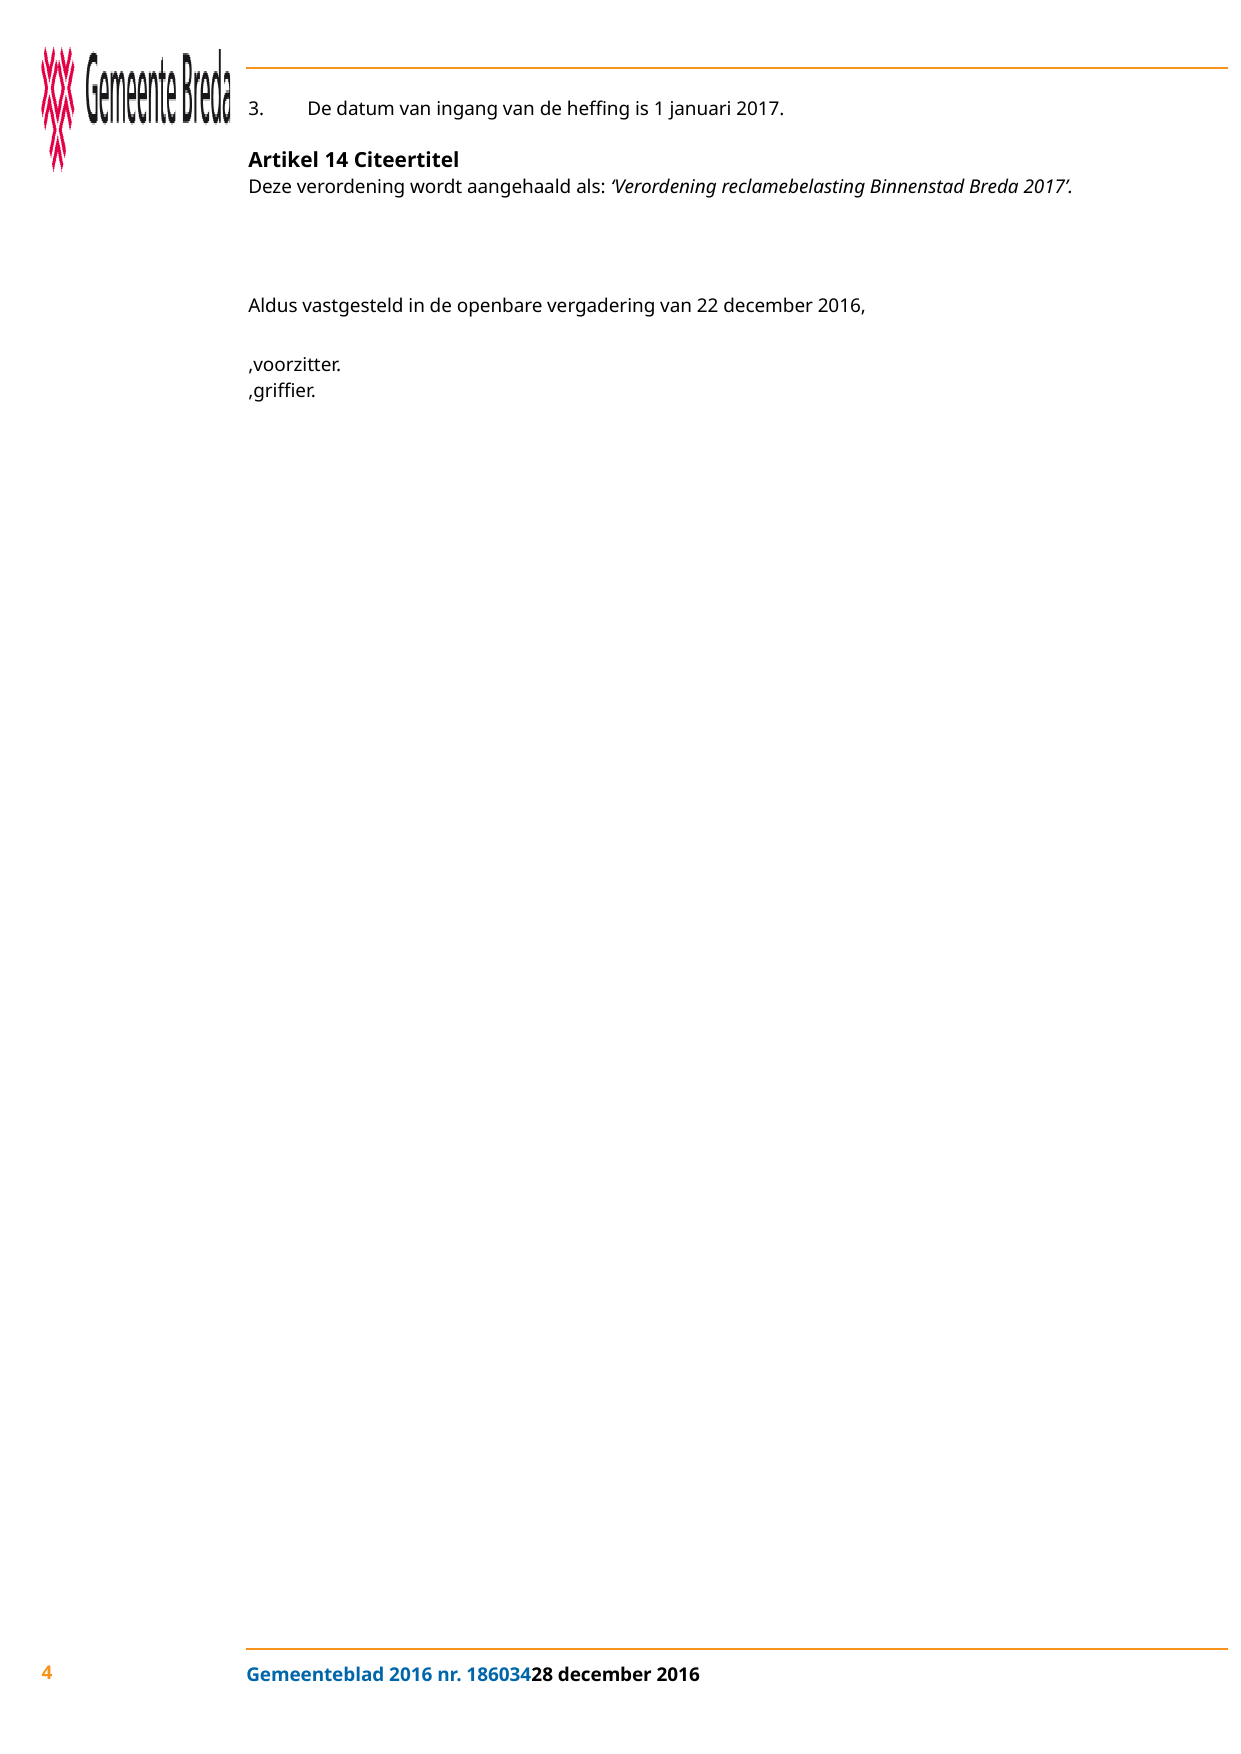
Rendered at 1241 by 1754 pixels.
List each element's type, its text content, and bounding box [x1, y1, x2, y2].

text ,voorzitter. [248, 351, 1152, 377]
picture [41, 47, 231, 172]
text Aldus vastgesteld in de openbare vergadering van 22 december 2016, [248, 292, 1152, 318]
text ,griffier. [248, 377, 1152, 403]
text Deze verordening wordt aangehaald als: ‘Verordening reclamebelasting Binnenstad Breda 2017’. [248, 174, 1152, 199]
list De datum van ingang van de heffing is 1 januari 2017. [248, 95, 1152, 121]
text Artikel 14 Citeertitel [248, 145, 1152, 174]
